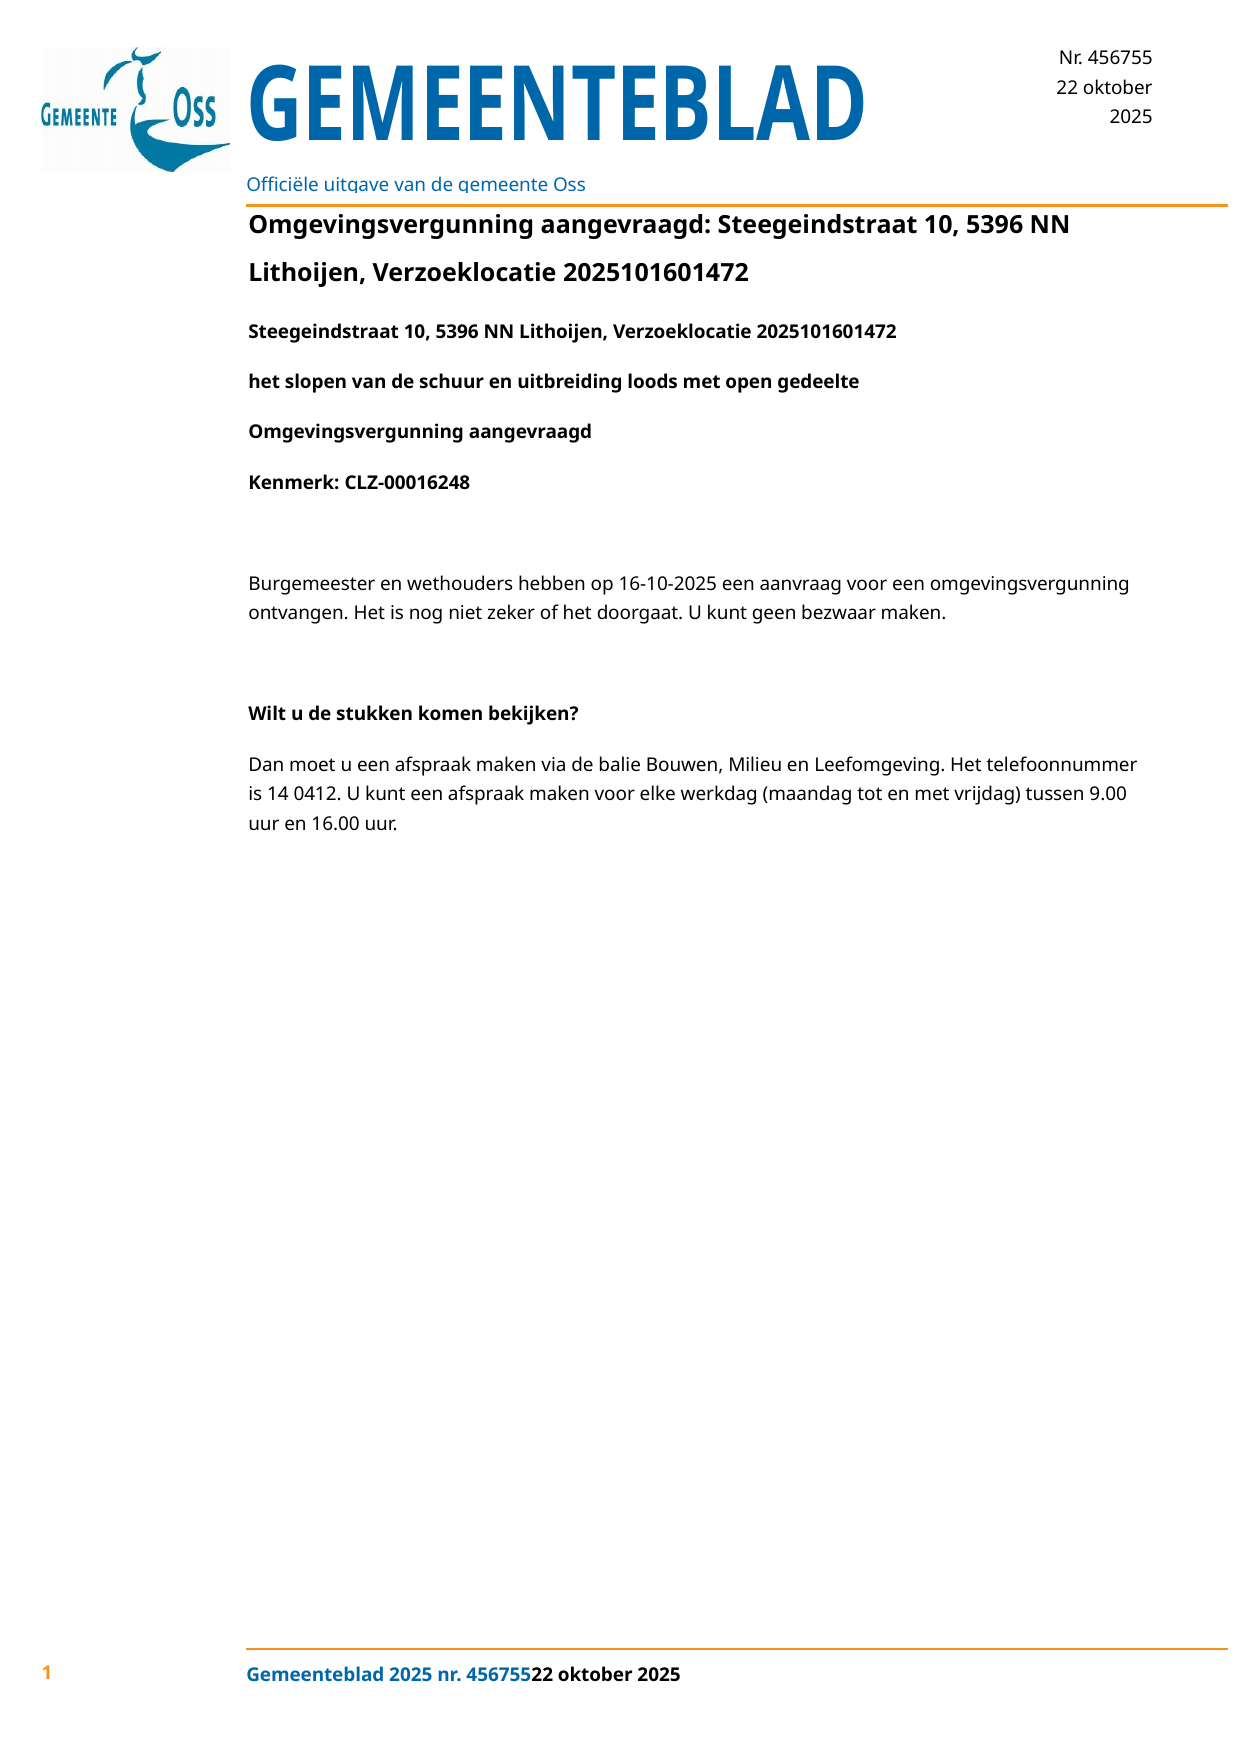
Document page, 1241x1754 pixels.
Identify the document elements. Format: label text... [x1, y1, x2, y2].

text Dan moet u een afspraak maken via de balie Bouwen, Milieu en Leefomgeving. Het telefoonnummer is 14 0412. U kunt een afspraak maken voor elke werkdag (maandag tot en met vrijdag) tussen 9.00 uur en 16.00 uur. [248, 751, 1152, 836]
text Omgevingsvergunning aangevraagd: Steegeindstraat 10, 5396 NN Lithoijen, Verzoeklocatie 2025101601472 [248, 207, 1152, 288]
text Burgemeester en wethouders hebben op 16-10-2025 een aanvraag voor een omgevingsvergunning ontvangen. Het is nog niet zeker of het doorgaat. U kunt geen bezwaar maken. [248, 570, 1152, 625]
text het slopen van de schuur en uitbreiding loods met open gedeelte [248, 368, 1152, 394]
text Omgevingsvergunning aangevraagd [248, 419, 1152, 444]
text Steegeindstraat 10, 5396 NN Lithoijen, Verzoeklocatie 2025101601472 [248, 318, 1152, 344]
text Wilt u de stukken komen bekijken? [248, 700, 1152, 726]
picture [41, 47, 231, 172]
text Kenmerk: CLZ-00016248 [248, 469, 1152, 495]
